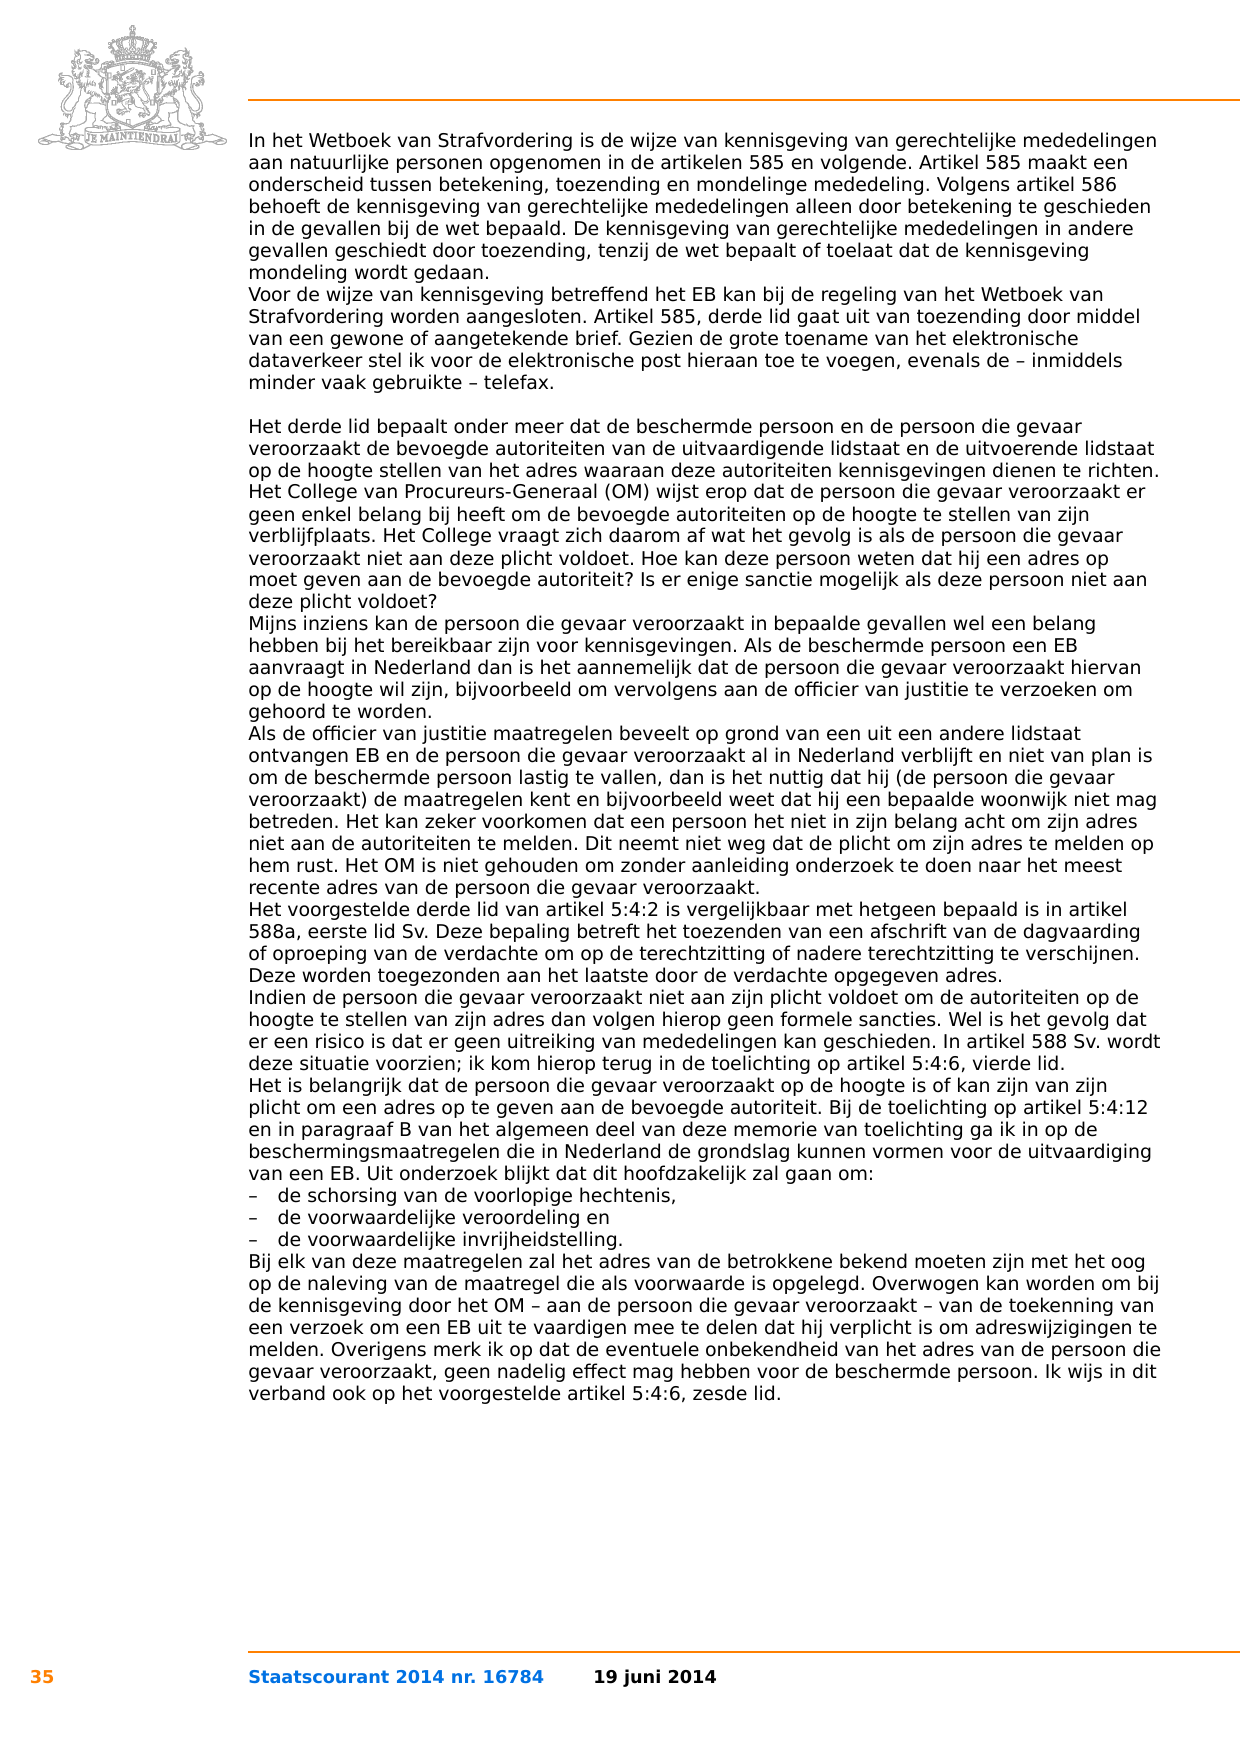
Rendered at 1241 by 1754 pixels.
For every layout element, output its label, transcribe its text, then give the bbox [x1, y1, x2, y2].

text Als de officier van justitie maatregelen beveelt op grond van een uit een andere lidstaat ontvangen EB en de persoon die gevaar veroorzaakt al in Nederland verblijft en niet van plan is om de beschermde persoon lastig te vallen, dan is het nuttig dat hij (de persoon die gevaar veroorzaakt) de maatregelen kent en bijvoorbeeld weet dat hij een bepaalde woonwijk niet mag betreden. Het kan zeker voorkomen dat een persoon het niet in zijn belang acht om zijn adres niet aan de autoriteiten te melden. Dit neemt niet weg dat de plicht om zijn adres te melden op hem rust. Het OM is niet gehouden om zonder aanleiding onderzoek te doen naar het meest recente adres van de persoon die gevaar veroorzaakt. [248, 723, 1163, 899]
text Het is belangrijk dat de persoon die gevaar veroorzaakt op de hoogte is of kan zijn van zijn plicht om een adres op te geven aan de bevoegde autoriteit. Bij de toelichting op artikel 5:4:12 en in paragraaf B van het algemeen deel van deze memorie van toelichting ga ik in op de beschermingsmaatregelen die in Nederland de grondslag kunnen vormen voor de uitvaardiging van een EB. Uit onderzoek blijkt dat dit hoofdzakelijk zal gaan om: [248, 1075, 1163, 1185]
picture [38, 25, 227, 150]
text Voor de wijze van kennisgeving betreffend het EB kan bij de regeling van het Wetboek van Strafvordering worden aangesloten. Artikel 585, derde lid gaat uit van toezending door middel van een gewone of aangetekende brief. Gezien de grote toename van het elektronische dataverkeer stel ik voor de elektronische post hieraan toe te voegen, evenals de – inmiddels minder vaak gebruikte – telefax. [248, 284, 1163, 394]
text Het College van Procureurs-Generaal (OM) wijst erop dat de persoon die gevaar veroorzaakt er geen enkel belang bij heeft om de bevoegde autoriteiten op de hoogte te stellen van zijn verblijfplaats. Het College vraagt zich daarom af wat het gevolg is als de persoon die gevaar veroorzaakt niet aan deze plicht voldoet. Hoe kan deze persoon weten dat hij een adres op moet geven aan de bevoegde autoriteit? Is er enige sanctie mogelijk als deze persoon niet aan deze plicht voldoet? [248, 481, 1163, 613]
text Indien de persoon die gevaar veroorzaakt niet aan zijn plicht voldoet om de autoriteiten op de hoogte te stellen van zijn adres dan volgen hierop geen formele sancties. Wel is het gevolg dat er een risico is dat er geen uitreiking van mededelingen kan geschieden. In artikel 588 Sv. wordt deze situatie voorzien; ik kom hierop terug in de toelichting op artikel 5:4:6, vierde lid. [248, 987, 1163, 1075]
text Het voorgestelde derde lid van artikel 5:4:2 is vergelijkbaar met hetgeen bepaald is in artikel 588a, eerste lid Sv. Deze bepaling betreft het toezenden van een afschrift van de dagvaarding of oproeping van de verdachte om op de terechtzitting of nadere terechtzitting te verschijnen. Deze worden toegezonden aan het laatste door de verdachte opgegeven adres. [248, 899, 1163, 987]
text Mijns inziens kan de persoon die gevaar veroorzaakt in bepaalde gevallen wel een belang hebben bij het bereikbaar zijn voor kennisgevingen. Als de beschermde persoon een EB aanvraagt in Nederland dan is het aannemelijk dat de persoon die gevaar veroorzaakt hiervan op de hoogte wil zijn, bijvoorbeeld om vervolgens aan de officier van justitie te verzoeken om gehoord te worden. [248, 613, 1163, 723]
text – de voorwaardelijke invrijheidstelling. [248, 1229, 1163, 1251]
text Het derde lid bepaalt onder meer dat de beschermde persoon en de persoon die gevaar veroorzaakt de bevoegde autoriteiten van de uitvaardigende lidstaat en de uitvoerende lidstaat op de hoogte stellen van het adres waaraan deze autoriteiten kennisgevingen dienen te richten. [248, 416, 1163, 481]
text In het Wetboek van Strafvordering is de wijze van kennisgeving van gerechtelijke mededelingen aan natuurlijke personen opgenomen in de artikelen 585 en volgende. Artikel 585 maakt een onderscheid tussen betekening, toezending en mondelinge mededeling. Volgens artikel 586 behoeft de kennisgeving van gerechtelijke mededelingen alleen door betekening te geschieden in de gevallen bij de wet bepaald. De kennisgeving van gerechtelijke mededelingen in andere gevallen geschiedt door toezending, tenzij de wet bepaalt of toelaat dat de kennisgeving mondeling wordt gedaan. [248, 130, 1163, 284]
text Bij elk van deze maatregelen zal het adres van de betrokkene bekend moeten zijn met het oog op de naleving van de maatregel die als voorwaarde is opgelegd. Overwogen kan worden om bij de kennisgeving door het OM – aan de persoon die gevaar veroorzaakt – van de toekenning van een verzoek om een EB uit te vaardigen mee te delen dat hij verplicht is om adreswijzigingen te melden. Overigens merk ik op dat de eventuele onbekendheid van het adres van de persoon die gevaar veroorzaakt, geen nadelig effect mag hebben voor de beschermde persoon. Ik wijs in dit verband ook op het voorgestelde artikel 5:4:6, zesde lid. [248, 1251, 1163, 1404]
text – de schorsing van de voorlopige hechtenis, [248, 1185, 1163, 1207]
text – de voorwaardelijke veroordeling en [248, 1207, 1163, 1229]
